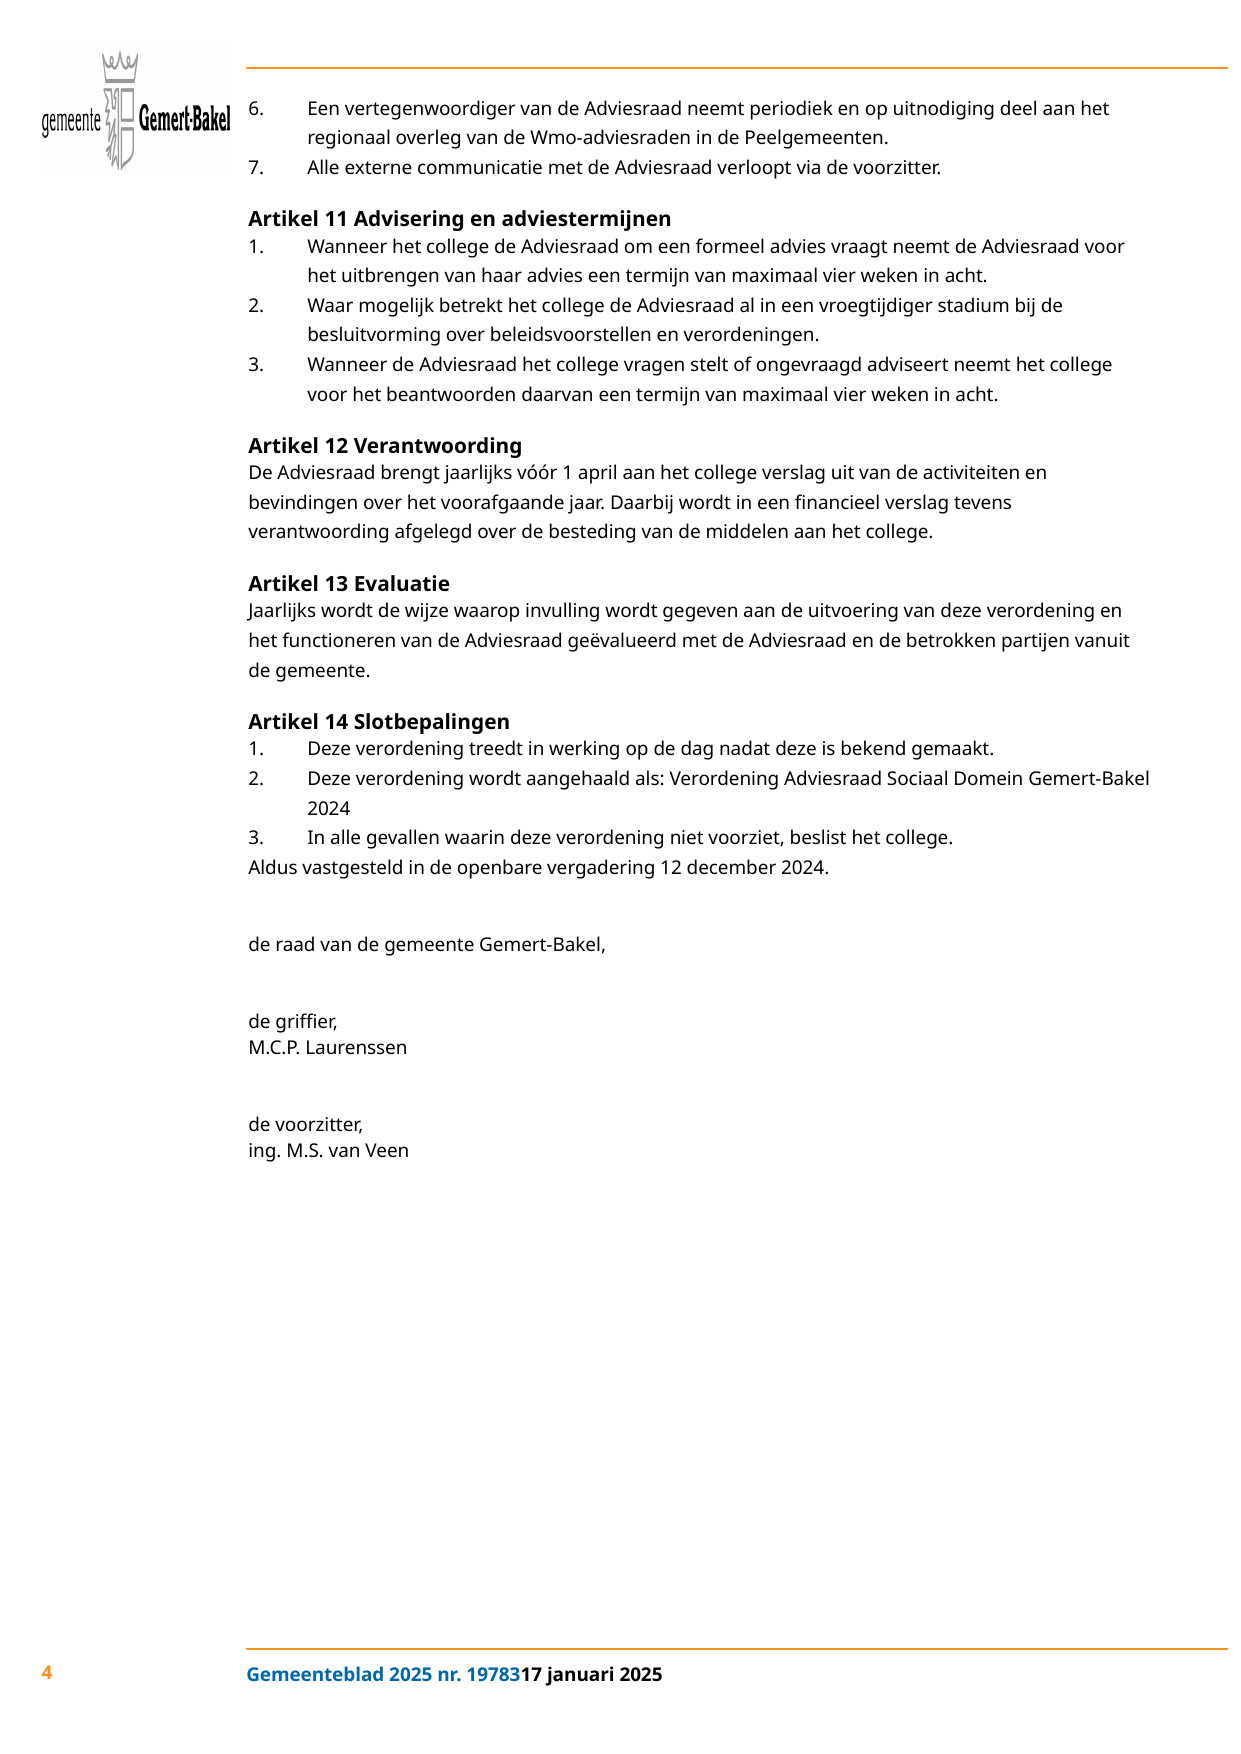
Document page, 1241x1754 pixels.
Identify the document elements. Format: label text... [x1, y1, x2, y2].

text Artikel 13 Evaluatie [248, 569, 1152, 598]
list Wanneer het college de Adviesraad om een formeel advies vraagt neemt de Adviesraad voor het uitbrengen van haar advies een termijn van maximaal vier weken in acht. [248, 233, 1152, 288]
list Een vertegenwoordiger van de Adviesraad neemt periodiek en op uitnodiging deel aan het regionaal overleg van de Wmo-adviesraden in de Peelgemeenten. [248, 95, 1152, 150]
picture [41, 47, 231, 172]
list Deze verordening treedt in werking op de dag nadat deze is bekend gemaakt. [248, 736, 1152, 761]
list Waar mogelijk betrekt het college de Adviesraad al in een vroegtijdiger stadium bij de besluitvorming over beleidsvoorstellen en verordeningen. [248, 292, 1152, 347]
list Alle externe communicatie met de Adviesraad verloopt via de voorzitter. [248, 154, 1152, 180]
text de griffier, [248, 1008, 1152, 1034]
list Wanneer de Adviesraad het college vragen stelt of ongevraagd adviseert neemt het college voor het beantwoorden daarvan een termijn van maximaal vier weken in acht. [248, 351, 1152, 406]
text Artikel 14 Slotbepalingen [248, 707, 1152, 736]
list Deze verordening wordt aangehaald als: Verordening Adviesraad Sociaal Domein Gemert-Bakel 2024 [248, 765, 1152, 821]
text M.C.P. Laurenssen [248, 1034, 1152, 1060]
text Artikel 12 Verantwoording [248, 431, 1152, 459]
text De Adviesraad brengt jaarlijks vóór 1 april aan het college verslag uit van de activiteiten en bevindingen over het voorafgaande jaar. Daarbij wordt in een financieel verslag tevens verantwoording afgelegd over de besteding van de middelen aan het college. [248, 459, 1152, 544]
text de raad van de gemeente Gemert-Bakel, [248, 931, 1152, 957]
text Aldus vastgesteld in de openbare vergadering 12 december 2024. [248, 854, 1152, 880]
text de voorzitter, [248, 1111, 1152, 1137]
text Artikel 11 Advisering en adviestermijnen [248, 204, 1152, 233]
text Jaarlijks wordt de wijze waarop invulling wordt gegeven aan de uitvoering van deze verordening en het functioneren van de Adviesraad geëvalueerd met de Adviesraad en de betrokken partijen vanuit de gemeente. [248, 598, 1152, 682]
list In alle gevallen waarin deze verordening niet voorziet, beslist het college. [248, 824, 1152, 850]
text ing. M.S. van Veen [248, 1137, 1152, 1163]
